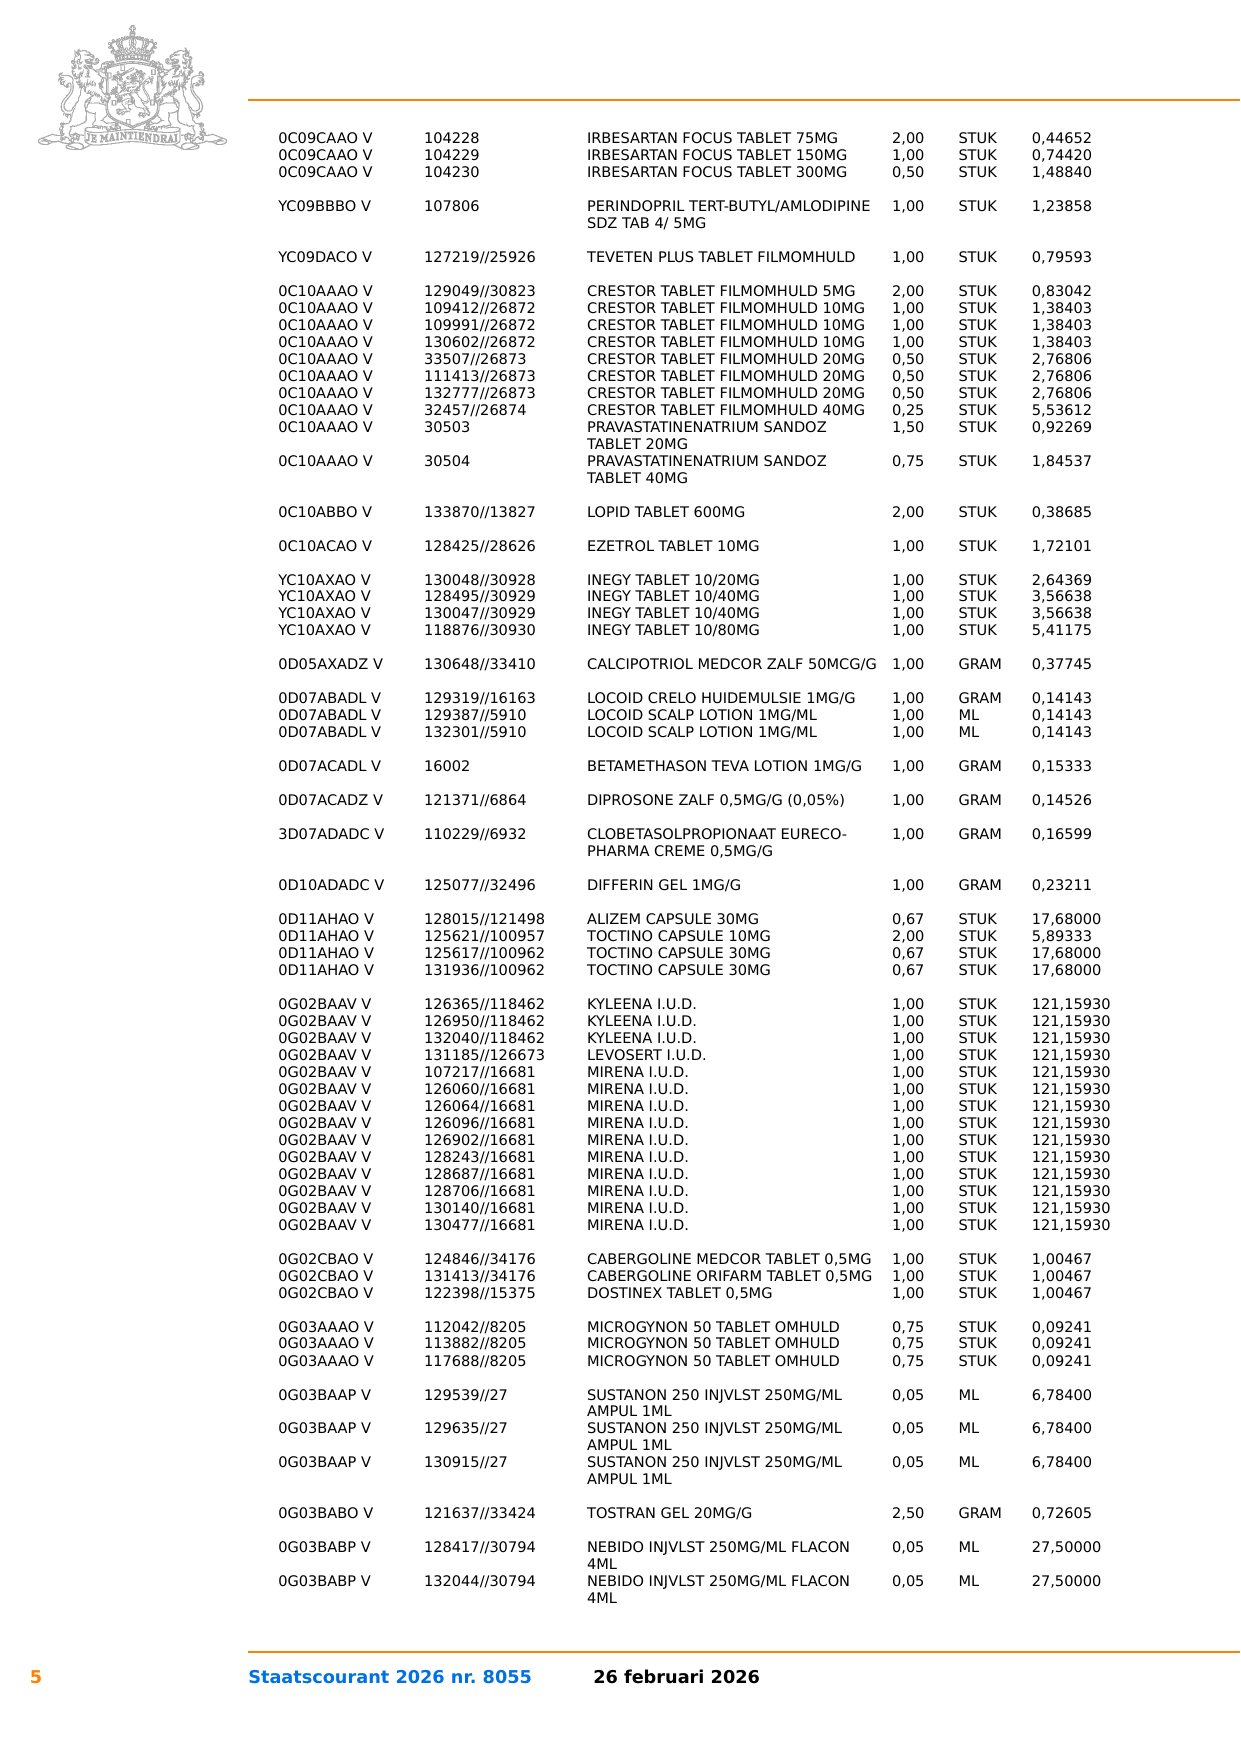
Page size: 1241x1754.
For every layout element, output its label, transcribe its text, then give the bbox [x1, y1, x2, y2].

table_cell 0G02BAAV V [278, 1183, 418, 1199]
table_cell [278, 673, 1163, 690]
table_cell 110229//6932 [418, 826, 581, 860]
table_cell [1145, 147, 1163, 164]
table_cell [1145, 1454, 1163, 1488]
table_cell 130048//30928 [418, 571, 581, 588]
table_cell 126064//16681 [418, 1098, 581, 1115]
table_cell 126902//16681 [418, 1132, 581, 1149]
table_cell 121,15930 [1026, 1149, 1145, 1166]
table_cell MIRENA I.U.D. [581, 1115, 886, 1132]
table_cell 30504 [418, 453, 581, 486]
table_cell CRESTOR TABLET FILMOMHULD 10MG [581, 317, 886, 334]
table_cell 129539//27 [418, 1386, 581, 1420]
table_cell 1,38403 [1026, 300, 1145, 317]
table_cell 6,78400 [1026, 1386, 1145, 1420]
table_cell 121,15930 [1026, 1098, 1145, 1115]
table_cell 0,25 [886, 402, 952, 418]
table_cell 0,92269 [1026, 419, 1145, 452]
table_cell STUK [953, 1200, 1026, 1217]
table_cell 130477//16681 [418, 1217, 581, 1233]
table_cell 128417//30794 [418, 1539, 581, 1573]
table_cell 5,53612 [1026, 402, 1145, 418]
table_cell 27,50000 [1026, 1539, 1145, 1573]
table_cell YC09DACO V [278, 249, 418, 266]
table_cell MICROGYNON 50 TABLET OMHULD [581, 1319, 886, 1335]
table_cell MIRENA I.U.D. [581, 1098, 886, 1115]
table_cell STUK [953, 1183, 1026, 1199]
table_cell STUK [953, 571, 1026, 588]
table_cell [1145, 1335, 1163, 1352]
table_cell 0,05 [886, 1420, 952, 1454]
table_cell 0C10ACAO V [278, 538, 418, 554]
table_cell 1,38403 [1026, 334, 1145, 351]
table_cell 1,00 [886, 1047, 952, 1064]
table_cell 0C10AAAO V [278, 334, 418, 351]
table_cell MIRENA I.U.D. [581, 1200, 886, 1217]
table_cell GRAM [953, 1505, 1026, 1522]
table_cell STUK [953, 911, 1026, 928]
table_cell [1145, 826, 1163, 860]
table_cell LOPID TABLET 600MG [581, 504, 886, 520]
table_cell 0D07ABADL V [278, 690, 418, 707]
table_cell 0,09241 [1026, 1319, 1145, 1335]
table_cell 0G02BAAV V [278, 1098, 418, 1115]
table_cell [1145, 1166, 1163, 1183]
table_cell 109412//26872 [418, 300, 581, 317]
table_cell STUK [953, 402, 1026, 418]
table_cell STUK [953, 1081, 1026, 1098]
table_cell TOCTINO CAPSULE 10MG [581, 928, 886, 945]
table_cell 5,41175 [1026, 622, 1145, 639]
table_cell STUK [953, 300, 1026, 317]
table_cell YC10AXAO V [278, 622, 418, 639]
table_cell 0G02BAAV V [278, 1115, 418, 1132]
table_cell 1,00 [886, 622, 952, 639]
table_cell 128706//16681 [418, 1183, 581, 1199]
table_cell STUK [953, 1353, 1026, 1369]
table_cell 0C10AAAO V [278, 453, 418, 486]
table_cell [278, 894, 1163, 911]
table_cell 1,00467 [1026, 1268, 1145, 1284]
table_cell STUK [953, 1115, 1026, 1132]
table_cell [1145, 1268, 1163, 1284]
table_cell 1,00 [886, 249, 952, 266]
table_cell [1145, 622, 1163, 639]
table_cell [1145, 1353, 1163, 1369]
table_cell 0G02BAAV V [278, 1081, 418, 1098]
table_cell GRAM [953, 877, 1026, 894]
table_cell 2,76806 [1026, 385, 1145, 402]
table_cell YC10AXAO V [278, 605, 418, 622]
table_cell [278, 1234, 1163, 1251]
table_cell 0,83042 [1026, 283, 1145, 300]
table_cell TOCTINO CAPSULE 30MG [581, 962, 886, 979]
table_cell [278, 809, 1163, 826]
table_cell 0C09CAAO V [278, 164, 418, 181]
table_cell YC10AXAO V [278, 571, 418, 588]
table_cell 0,14143 [1026, 724, 1145, 741]
table_cell 0G02BAAV V [278, 1132, 418, 1149]
table_cell 121,15930 [1026, 1013, 1145, 1030]
table_cell 1,00 [886, 588, 952, 605]
table_cell STUK [953, 283, 1026, 300]
table_cell MIRENA I.U.D. [581, 1166, 886, 1183]
table_cell ML [953, 1386, 1026, 1420]
table_cell 117688//8205 [418, 1353, 581, 1369]
table_cell 1,00 [886, 707, 952, 724]
table_cell 2,00 [886, 130, 952, 147]
table_cell INEGY TABLET 10/40MG [581, 605, 886, 622]
table_cell 0D07ACADL V [278, 758, 418, 775]
table_cell 0,14526 [1026, 792, 1145, 809]
table_cell 121,15930 [1026, 1047, 1145, 1064]
table_cell MIRENA I.U.D. [581, 1183, 886, 1199]
table_cell 3D07ADADC V [278, 826, 418, 860]
table_cell 1,00 [886, 334, 952, 351]
table_cell EZETROL TABLET 10MG [581, 538, 886, 554]
table_cell 128425//28626 [418, 538, 581, 554]
table_cell 126060//16681 [418, 1081, 581, 1098]
table_cell SUSTANON 250 INJVLST 250MG/ML AMPUL 1ML [581, 1420, 886, 1454]
table_cell [1145, 962, 1163, 979]
table_cell [278, 232, 1163, 249]
table_cell LEVOSERT I.U.D. [581, 1047, 886, 1064]
table_cell [1145, 538, 1163, 554]
table_cell [1145, 1183, 1163, 1199]
table_cell GRAM [953, 792, 1026, 809]
table_cell 1,00 [886, 1030, 952, 1047]
table_cell [1145, 402, 1163, 418]
table_cell 0G02CBAO V [278, 1285, 418, 1301]
table_cell 121,15930 [1026, 1064, 1145, 1081]
table_cell 109991//26872 [418, 317, 581, 334]
table_cell 32457//26874 [418, 402, 581, 418]
table_cell 0G02BAAV V [278, 1166, 418, 1183]
table_cell 0,50 [886, 368, 952, 384]
table_cell 121,15930 [1026, 1030, 1145, 1047]
table_cell 121,15930 [1026, 1183, 1145, 1199]
table_cell KYLEENA I.U.D. [581, 996, 886, 1013]
table_cell 0G02BAAV V [278, 1013, 418, 1030]
table_cell 128243//16681 [418, 1149, 581, 1166]
table_cell LOCOID CRELO HUIDEMULSIE 1MG/G [581, 690, 886, 707]
table_cell [278, 266, 1163, 283]
table_cell [1145, 130, 1163, 147]
table_cell 0G03BABP V [278, 1573, 418, 1607]
table_cell 0,50 [886, 164, 952, 181]
table_cell 1,50 [886, 419, 952, 452]
table_cell STUK [953, 453, 1026, 486]
table_cell 6,78400 [1026, 1454, 1145, 1488]
table_cell 0C09CAAO V [278, 147, 418, 164]
table_cell 1,38403 [1026, 317, 1145, 334]
table_cell 125077//32496 [418, 877, 581, 894]
table_cell PRAVASTATINENATRIUM SANDOZ TABLET 20MG [581, 419, 886, 452]
table_cell [278, 1488, 1163, 1505]
table_cell MIRENA I.U.D. [581, 1217, 886, 1233]
table_cell STUK [953, 945, 1026, 962]
table_cell 0G02BAAV V [278, 1149, 418, 1166]
table_cell 126950//118462 [418, 1013, 581, 1030]
table_cell CABERGOLINE ORIFARM TABLET 0,5MG [581, 1268, 886, 1284]
table_cell MIRENA I.U.D. [581, 1081, 886, 1098]
table_cell TOCTINO CAPSULE 30MG [581, 945, 886, 962]
table_cell 113882//8205 [418, 1335, 581, 1352]
table_cell 1,00 [886, 690, 952, 707]
table_cell 0D07ACADZ V [278, 792, 418, 809]
table_cell NEBIDO INJVLST 250MG/ML FLACON 4ML [581, 1539, 886, 1573]
table_cell STUK [953, 1132, 1026, 1149]
table_cell 1,00 [886, 1183, 952, 1199]
table_cell 0G03BABP V [278, 1539, 418, 1573]
table_cell PRAVASTATINENATRIUM SANDOZ TABLET 40MG [581, 453, 886, 486]
table_cell STUK [953, 1030, 1026, 1047]
table_cell GRAM [953, 758, 1026, 775]
table_cell BETAMETHASON TEVA LOTION 1MG/G [581, 758, 886, 775]
table_cell [1145, 911, 1163, 928]
table_cell [1145, 300, 1163, 317]
table_cell 104228 [418, 130, 581, 147]
table_cell 0C10ABBO V [278, 504, 418, 520]
table_cell 0C10AAAO V [278, 351, 418, 368]
table_cell 125621//100957 [418, 928, 581, 945]
table_cell 131413//34176 [418, 1268, 581, 1284]
table_cell 121,15930 [1026, 1081, 1145, 1098]
table_cell [1145, 588, 1163, 605]
table_cell CRESTOR TABLET FILMOMHULD 40MG [581, 402, 886, 418]
table_cell 121,15930 [1026, 996, 1145, 1013]
table_cell 1,00 [886, 1132, 952, 1149]
table_cell ML [953, 707, 1026, 724]
table_cell STUK [953, 1013, 1026, 1030]
table_cell 1,00 [886, 147, 952, 164]
table_cell 0,05 [886, 1454, 952, 1488]
table_cell STUK [953, 385, 1026, 402]
table_cell 0D07ABADL V [278, 707, 418, 724]
table_cell [1145, 1013, 1163, 1030]
table_cell STUK [953, 1064, 1026, 1081]
table_cell 0G03BAAP V [278, 1420, 418, 1454]
table_cell [1145, 1200, 1163, 1217]
table_cell 1,00 [886, 538, 952, 554]
table_cell 122398//15375 [418, 1285, 581, 1301]
table_cell 0,23211 [1026, 877, 1145, 894]
table_cell [1145, 792, 1163, 809]
table_cell 129387//5910 [418, 707, 581, 724]
table_cell 104230 [418, 164, 581, 181]
table_cell [1145, 317, 1163, 334]
table_cell 118876//30930 [418, 622, 581, 639]
table_cell 1,00 [886, 1166, 952, 1183]
table_cell STUK [953, 164, 1026, 181]
table_cell 121637//33424 [418, 1505, 581, 1522]
table_cell 1,00 [886, 605, 952, 622]
table_cell [1145, 1030, 1163, 1047]
table_cell [1145, 605, 1163, 622]
table_cell 0C10AAAO V [278, 385, 418, 402]
table_cell STUK [953, 351, 1026, 368]
table_cell 1,00 [886, 1115, 952, 1132]
table_cell INEGY TABLET 10/40MG [581, 588, 886, 605]
table_cell CRESTOR TABLET FILMOMHULD 10MG [581, 300, 886, 317]
table_cell 129635//27 [418, 1420, 581, 1454]
table_cell 17,68000 [1026, 962, 1145, 979]
table_cell CRESTOR TABLET FILMOMHULD 10MG [581, 334, 886, 351]
picture [38, 25, 227, 150]
table_cell 0,44652 [1026, 130, 1145, 147]
table_cell 131936//100962 [418, 962, 581, 979]
table_cell 1,00 [886, 724, 952, 741]
table_cell [1145, 1064, 1163, 1081]
table_cell 0D05AXADZ V [278, 656, 418, 673]
table_cell 128495//30929 [418, 588, 581, 605]
table_cell [1145, 1285, 1163, 1301]
table_cell STUK [953, 1251, 1026, 1267]
table_cell 1,00 [886, 1013, 952, 1030]
table_cell [1145, 707, 1163, 724]
table_cell 121,15930 [1026, 1200, 1145, 1217]
table_cell [1145, 724, 1163, 741]
table_cell STUK [953, 1047, 1026, 1064]
table_cell 130915//27 [418, 1454, 581, 1488]
table_cell 17,68000 [1026, 945, 1145, 962]
table_cell 0G02CBAO V [278, 1251, 418, 1267]
table_cell 1,00 [886, 758, 952, 775]
table_cell 132777//26873 [418, 385, 581, 402]
table_cell 0G02BAAV V [278, 1064, 418, 1081]
table_cell GRAM [953, 826, 1026, 860]
table_cell [1145, 1420, 1163, 1454]
table_cell LOCOID SCALP LOTION 1MG/ML [581, 707, 886, 724]
table_cell [1145, 758, 1163, 775]
table_cell 129319//16163 [418, 690, 581, 707]
table_cell 0,50 [886, 385, 952, 402]
table_cell STUK [953, 198, 1026, 232]
table_cell STUK [953, 928, 1026, 945]
table_cell ML [953, 1420, 1026, 1454]
table_cell 0D07ABADL V [278, 724, 418, 741]
table_cell 0G02BAAV V [278, 996, 418, 1013]
table_cell [278, 775, 1163, 792]
table_cell 0D10ADADC V [278, 877, 418, 894]
table_cell 121,15930 [1026, 1166, 1145, 1183]
table_cell [1145, 1539, 1163, 1573]
table_cell 128015//121498 [418, 911, 581, 928]
table_cell 0,05 [886, 1386, 952, 1420]
table_cell 0G02BAAV V [278, 1030, 418, 1047]
table_cell 0G03BAAP V [278, 1386, 418, 1420]
table_cell 0,75 [886, 1319, 952, 1335]
table_cell 1,00 [886, 1064, 952, 1081]
table_cell 130648//33410 [418, 656, 581, 673]
table_cell 0,09241 [1026, 1353, 1145, 1369]
table_cell 1,00 [886, 1149, 952, 1166]
table_cell 5,89333 [1026, 928, 1145, 945]
table_cell 0D11AHAO V [278, 945, 418, 962]
table_cell [278, 1522, 1163, 1539]
table_cell STUK [953, 1166, 1026, 1183]
table_cell SUSTANON 250 INJVLST 250MG/ML AMPUL 1ML [581, 1386, 886, 1420]
table_cell 1,00 [886, 877, 952, 894]
table_cell 124846//34176 [418, 1251, 581, 1267]
table_cell 132040//118462 [418, 1030, 581, 1047]
table_cell [1145, 1217, 1163, 1233]
table_cell STUK [953, 622, 1026, 639]
table_cell 1,00 [886, 1251, 952, 1267]
table_cell 1,00467 [1026, 1251, 1145, 1267]
table_cell STUK [953, 1285, 1026, 1301]
table_cell 0C10AAAO V [278, 402, 418, 418]
table_cell [278, 860, 1163, 877]
table_cell 0,75 [886, 453, 952, 486]
table_cell GRAM [953, 656, 1026, 673]
table_cell IRBESARTAN FOCUS TABLET 75MG [581, 130, 886, 147]
table_cell [1145, 504, 1163, 520]
table_cell 0,74420 [1026, 147, 1145, 164]
table_cell 127219//25926 [418, 249, 581, 266]
table_cell TEVETEN PLUS TABLET FILMOMHULD [581, 249, 886, 266]
table_cell STUK [953, 317, 1026, 334]
table_cell 0G02BAAV V [278, 1047, 418, 1064]
table_cell ML [953, 724, 1026, 741]
table_cell 1,23858 [1026, 198, 1145, 232]
table_cell [1145, 164, 1163, 181]
table_cell 1,00467 [1026, 1285, 1145, 1301]
table_cell 0G03AAAO V [278, 1335, 418, 1352]
table_cell YC09BBBO V [278, 198, 418, 232]
table_cell 0,79593 [1026, 249, 1145, 266]
table_cell 1,00 [886, 1200, 952, 1217]
table_cell 121371//6864 [418, 792, 581, 809]
table_cell ALIZEM CAPSULE 30MG [581, 911, 886, 928]
table_cell [1145, 198, 1163, 232]
table_cell 2,64369 [1026, 571, 1145, 588]
table_cell 0C10AAAO V [278, 300, 418, 317]
table_cell [1145, 453, 1163, 486]
table_cell 0G02BAAV V [278, 1200, 418, 1217]
table_cell DIPROSONE ZALF 0,5MG/G (0,05%) [581, 792, 886, 809]
table_cell [1145, 334, 1163, 351]
table_cell STUK [953, 605, 1026, 622]
table_cell 1,72101 [1026, 538, 1145, 554]
table_cell 1,00 [886, 198, 952, 232]
table_cell 2,00 [886, 504, 952, 520]
table_cell STUK [953, 334, 1026, 351]
table_cell 129049//30823 [418, 283, 581, 300]
table_cell 30503 [418, 419, 581, 452]
table_cell [278, 181, 1163, 198]
table_cell 0C10AAAO V [278, 419, 418, 452]
table_cell STUK [953, 504, 1026, 520]
table_cell 125617//100962 [418, 945, 581, 962]
table_cell STUK [953, 130, 1026, 147]
table_cell 0C10AAAO V [278, 368, 418, 384]
table_cell [278, 520, 1163, 537]
table_cell 1,00 [886, 1285, 952, 1301]
table_cell [1145, 928, 1163, 945]
table_cell [1145, 690, 1163, 707]
table_cell 2,76806 [1026, 351, 1145, 368]
table_cell CRESTOR TABLET FILMOMHULD 20MG [581, 385, 886, 402]
table_cell 0,14143 [1026, 707, 1145, 724]
table_cell 6,78400 [1026, 1420, 1145, 1454]
table_cell [278, 486, 1163, 503]
table_cell DIFFERIN GEL 1MG/G [581, 877, 886, 894]
table_cell STUK [953, 249, 1026, 266]
table_cell 1,00 [886, 1098, 952, 1115]
table_cell STUK [953, 1335, 1026, 1352]
table_cell 1,00 [886, 300, 952, 317]
table_cell GRAM [953, 690, 1026, 707]
table_cell ML [953, 1539, 1026, 1573]
table_cell STUK [953, 1319, 1026, 1335]
table_cell 104229 [418, 147, 581, 164]
table_cell 1,00 [886, 656, 952, 673]
table_cell 0,15333 [1026, 758, 1145, 775]
table_cell 1,00 [886, 792, 952, 809]
table_cell 0G03BABO V [278, 1505, 418, 1522]
table_cell 0,05 [886, 1573, 952, 1607]
table_cell 16002 [418, 758, 581, 775]
table_cell [1145, 368, 1163, 384]
table_cell 17,68000 [1026, 911, 1145, 928]
table_cell STUK [953, 1268, 1026, 1284]
table_cell [1145, 351, 1163, 368]
table_cell 0D11AHAO V [278, 962, 418, 979]
table_cell SUSTANON 250 INJVLST 250MG/ML AMPUL 1ML [581, 1454, 886, 1488]
table_cell 1,00 [886, 317, 952, 334]
table_cell 121,15930 [1026, 1115, 1145, 1132]
table_cell 0,67 [886, 911, 952, 928]
table_cell STUK [953, 588, 1026, 605]
table_cell MIRENA I.U.D. [581, 1132, 886, 1149]
table_cell 3,56638 [1026, 588, 1145, 605]
table_cell STUK [953, 147, 1026, 164]
table_cell 27,50000 [1026, 1573, 1145, 1607]
table_cell TOSTRAN GEL 20MG/G [581, 1505, 886, 1522]
table_cell [1145, 1132, 1163, 1149]
table_cell [278, 554, 1163, 571]
table_cell ML [953, 1573, 1026, 1607]
table_cell STUK [953, 368, 1026, 384]
table_cell STUK [953, 1149, 1026, 1166]
table_cell MIRENA I.U.D. [581, 1064, 886, 1081]
table_cell 1,00 [886, 996, 952, 1013]
table_cell STUK [953, 962, 1026, 979]
table_cell PERINDOPRIL TERT-BUTYL/AMLODIPINE SDZ TAB 4/ 5MG [581, 198, 886, 232]
table_cell 131185//126673 [418, 1047, 581, 1064]
table_cell ML [953, 1454, 1026, 1488]
table_cell 121,15930 [1026, 1132, 1145, 1149]
table_cell NEBIDO INJVLST 250MG/ML FLACON 4ML [581, 1573, 886, 1607]
table_cell [1145, 419, 1163, 452]
table_cell [1145, 945, 1163, 962]
table_cell 0C09CAAO V [278, 130, 418, 147]
table_cell MIRENA I.U.D. [581, 1149, 886, 1166]
table_cell 3,56638 [1026, 605, 1145, 622]
table_cell [1145, 1319, 1163, 1335]
table_cell 126096//16681 [418, 1115, 581, 1132]
table_cell [1145, 656, 1163, 673]
table_cell [1145, 1115, 1163, 1132]
table_cell [1145, 1081, 1163, 1098]
table_cell [1145, 1505, 1163, 1522]
table_cell 33507//26873 [418, 351, 581, 368]
table_cell 126365//118462 [418, 996, 581, 1013]
table_cell CABERGOLINE MEDCOR TABLET 0,5MG [581, 1251, 886, 1267]
table_cell 133870//13827 [418, 504, 581, 520]
table_cell 0,09241 [1026, 1335, 1145, 1352]
table_cell [1145, 1047, 1163, 1064]
table_cell 0G03BAAP V [278, 1454, 418, 1488]
table_cell 1,00 [886, 1268, 952, 1284]
table_cell STUK [953, 419, 1026, 452]
table_cell [1145, 249, 1163, 266]
table_cell [1145, 1149, 1163, 1166]
table_cell 0G02CBAO V [278, 1268, 418, 1284]
table_cell CRESTOR TABLET FILMOMHULD 5MG [581, 283, 886, 300]
table_cell STUK [953, 538, 1026, 554]
table_cell MICROGYNON 50 TABLET OMHULD [581, 1353, 886, 1369]
table_cell 0,38685 [1026, 504, 1145, 520]
table_cell IRBESARTAN FOCUS TABLET 300MG [581, 164, 886, 181]
table_cell 2,76806 [1026, 368, 1145, 384]
table_cell 0,67 [886, 962, 952, 979]
table_cell 1,00 [886, 1081, 952, 1098]
table_cell INEGY TABLET 10/20MG [581, 571, 886, 588]
table_cell STUK [953, 1098, 1026, 1115]
table_cell MICROGYNON 50 TABLET OMHULD [581, 1335, 886, 1352]
table_cell STUK [953, 996, 1026, 1013]
table_cell 0G03AAAO V [278, 1319, 418, 1335]
table_cell [1145, 1386, 1163, 1420]
table_cell KYLEENA I.U.D. [581, 1013, 886, 1030]
table_cell 0,50 [886, 351, 952, 368]
table_cell [278, 1301, 1163, 1318]
table_cell 132301//5910 [418, 724, 581, 741]
table_cell 1,00 [886, 571, 952, 588]
table_cell [278, 1369, 1163, 1386]
table_cell [1145, 996, 1163, 1013]
table_cell [1145, 877, 1163, 894]
table_cell IRBESARTAN FOCUS TABLET 150MG [581, 147, 886, 164]
table_cell 0,67 [886, 945, 952, 962]
table_cell 107806 [418, 198, 581, 232]
table_cell CLOBETASOLPROPIONAAT EURECO-PHARMA CREME 0,5MG/G [581, 826, 886, 860]
table_cell 112042//8205 [418, 1319, 581, 1335]
table_cell 0,37745 [1026, 656, 1145, 673]
table_cell 2,00 [886, 928, 952, 945]
table_cell 0,14143 [1026, 690, 1145, 707]
table_cell 2,00 [886, 283, 952, 300]
table_cell [1145, 1573, 1163, 1607]
table_cell 1,00 [886, 1217, 952, 1233]
table_cell [1145, 283, 1163, 300]
table_cell LOCOID SCALP LOTION 1MG/ML [581, 724, 886, 741]
table_cell [1145, 385, 1163, 402]
table_cell [278, 639, 1163, 656]
table_cell 121,15930 [1026, 1217, 1145, 1233]
table_cell 0,75 [886, 1353, 952, 1369]
table_cell 0,16599 [1026, 826, 1145, 860]
table_cell 0G03AAAO V [278, 1353, 418, 1369]
table_cell 1,48840 [1026, 164, 1145, 181]
table_cell 2,50 [886, 1505, 952, 1522]
table_cell STUK [953, 1217, 1026, 1233]
table_cell INEGY TABLET 10/80MG [581, 622, 886, 639]
table_cell 128687//16681 [418, 1166, 581, 1183]
table_cell [278, 979, 1163, 996]
table_cell 0,05 [886, 1539, 952, 1573]
table_cell 0C10AAAO V [278, 283, 418, 300]
table_cell 0C10AAAO V [278, 317, 418, 334]
table_cell [1145, 1251, 1163, 1267]
table_cell CALCIPOTRIOL MEDCOR ZALF 50MCG/G [581, 656, 886, 673]
table_cell [278, 741, 1163, 758]
table_cell 130140//16681 [418, 1200, 581, 1217]
table_cell 0,72605 [1026, 1505, 1145, 1522]
table_cell [1145, 571, 1163, 588]
table_cell 130602//26872 [418, 334, 581, 351]
table_cell 0D11AHAO V [278, 911, 418, 928]
table_cell DOSTINEX TABLET 0,5MG [581, 1285, 886, 1301]
table_cell 0G02BAAV V [278, 1217, 418, 1233]
table_cell 132044//30794 [418, 1573, 581, 1607]
table_cell CRESTOR TABLET FILMOMHULD 20MG [581, 368, 886, 384]
table_cell 1,84537 [1026, 453, 1145, 486]
table_cell YC10AXAO V [278, 588, 418, 605]
table_cell 0,75 [886, 1335, 952, 1352]
table_cell CRESTOR TABLET FILMOMHULD 20MG [581, 351, 886, 368]
table_cell 1,00 [886, 826, 952, 860]
table_cell [1145, 1098, 1163, 1115]
table_cell 111413//26873 [418, 368, 581, 384]
table_cell 130047//30929 [418, 605, 581, 622]
table_cell 0D11AHAO V [278, 928, 418, 945]
table_cell KYLEENA I.U.D. [581, 1030, 886, 1047]
table_cell 107217//16681 [418, 1064, 581, 1081]
